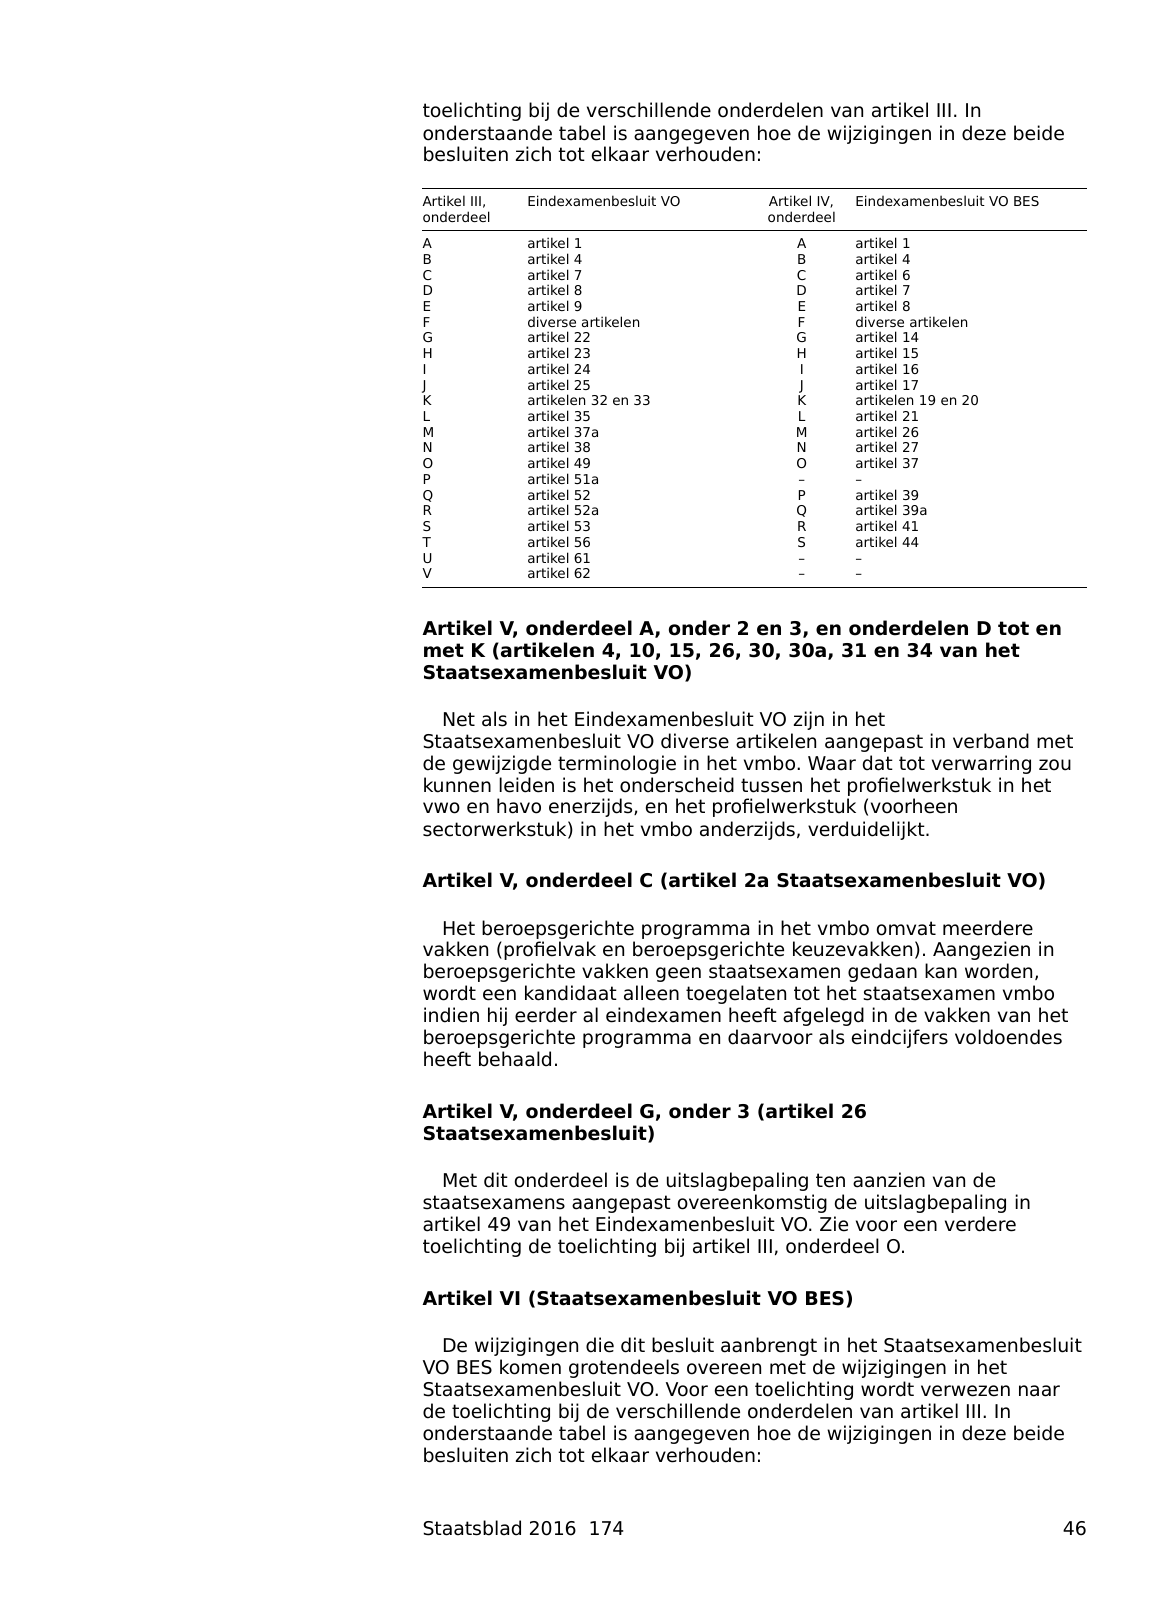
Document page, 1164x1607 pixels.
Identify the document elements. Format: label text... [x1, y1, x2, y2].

table_cell artikel 7 [849, 283, 1087, 299]
table_cell artikel 16 [849, 362, 1087, 377]
text toelichting bij de verschillende onderdelen van artikel III. In onderstaande tabel is aangegeven hoe de wijzigingen in deze beide besluiten zich tot elkaar verhouden: [422, 100, 1087, 166]
table_cell B [754, 252, 849, 267]
text Net als in het Eindexamenbesluit VO zijn in het Staatsexamenbesluit VO diverse artikelen aangepast in verband met de gewijzigde terminologie in het vmbo. Waar dat tot verwarring zou kunnen leiden is het onderscheid tussen het profielwerkstuk in het vwo en havo enerzijds, en het profielwerkstuk (voorheen sectorwerkstuk) in het vmbo anderzijds, verduidelijkt. [422, 708, 1087, 840]
table_header Artikel III, onderdeel [422, 189, 521, 230]
table_cell artikel 24 [521, 362, 754, 377]
text De wijzigingen die dit besluit aanbrengt in het Staatsexamenbesluit VO BES komen grotendeels overeen met de wijzigingen in het Staatsexamenbesluit VO. Voor een toelichting wordt verwezen naar de toelichting bij de verschillende onderdelen van artikel III. In onderstaande tabel is aangegeven hoe de wijzigingen in deze beide besluiten zich tot elkaar verhouden: [422, 1335, 1087, 1467]
table_cell C [422, 267, 521, 283]
table_cell artikel 37 [849, 456, 1087, 472]
table_cell U [422, 550, 521, 566]
table_cell artikel 52 [521, 488, 754, 503]
table_cell artikel 4 [521, 252, 754, 267]
table_cell I [422, 362, 521, 377]
table_cell S [754, 535, 849, 550]
table_cell R [754, 519, 849, 535]
table_cell artikel 38 [521, 440, 754, 456]
table_cell A [754, 231, 849, 252]
table_cell artikel 39 [849, 488, 1087, 503]
table_cell artikel 1 [849, 231, 1087, 252]
table_cell M [754, 425, 849, 440]
table_cell D [754, 283, 849, 299]
table_cell artikel 9 [521, 299, 754, 314]
table_cell – [849, 472, 1087, 487]
table_cell N [754, 440, 849, 456]
table_cell artikel 39a [849, 503, 1087, 519]
table_cell L [754, 409, 849, 424]
table_cell – [754, 472, 849, 487]
subtitle Artikel V, onderdeel C (artikel 2a Staatsexamenbesluit VO) [422, 870, 1087, 892]
table_cell E [422, 299, 521, 314]
table_cell O [754, 456, 849, 472]
table_cell D [422, 283, 521, 299]
table_cell artikel 8 [521, 283, 754, 299]
table_cell artikel 27 [849, 440, 1087, 456]
table_cell V [422, 566, 521, 587]
table_cell E [754, 299, 849, 314]
table_cell artikel 51a [521, 472, 754, 487]
table_cell A [422, 231, 521, 252]
table_cell N [422, 440, 521, 456]
table_cell I [754, 362, 849, 377]
table_cell K [422, 393, 521, 409]
table_cell Q [754, 503, 849, 519]
table_cell R [422, 503, 521, 519]
table_cell S [422, 519, 521, 535]
table_cell J [422, 378, 521, 393]
table_cell – [754, 566, 849, 587]
table_cell F [422, 315, 521, 330]
table_cell – [849, 566, 1087, 587]
table_cell artikel 6 [849, 267, 1087, 283]
table_cell F [754, 315, 849, 330]
table_cell artikel 1 [521, 231, 754, 252]
table_cell G [754, 330, 849, 346]
table_cell Q [422, 488, 521, 503]
table_cell artikel 7 [521, 267, 754, 283]
table_cell artikel 52a [521, 503, 754, 519]
table_cell artikel 25 [521, 378, 754, 393]
table_cell C [754, 267, 849, 283]
table_cell H [422, 346, 521, 362]
table_cell J [754, 378, 849, 393]
table_cell artikel 49 [521, 456, 754, 472]
table_cell artikel 61 [521, 550, 754, 566]
table_cell artikel 44 [849, 535, 1087, 550]
table_cell B [422, 252, 521, 267]
subtitle Artikel V, onderdeel A, onder 2 en 3, en onderdelen D tot en met K (artikelen 4, 10, 15, 26, 30, 30a, 31 en 34 van het Staatsexamenbesluit VO) [422, 618, 1087, 683]
table_header Artikel IV, onderdeel [754, 189, 849, 230]
table_cell artikel 21 [849, 409, 1087, 424]
table_cell T [422, 535, 521, 550]
table_cell artikelen 32 en 33 [521, 393, 754, 409]
table_cell artikel 53 [521, 519, 754, 535]
table_cell artikel 17 [849, 378, 1087, 393]
table_cell P [422, 472, 521, 487]
table_header Eindexamenbesluit VO BES [849, 189, 1087, 230]
text Met dit onderdeel is de uitslagbepaling ten aanzien van de staatsexamens aangepast overeenkomstig de uitslagbepaling in artikel 49 van het Eindexamenbesluit VO. Zie voor een verdere toelichting de toelichting bij artikel III, onderdeel O. [422, 1170, 1087, 1258]
table_cell diverse artikelen [521, 315, 754, 330]
table_cell artikel 62 [521, 566, 754, 587]
table_cell artikel 4 [849, 252, 1087, 267]
table_cell artikel 41 [849, 519, 1087, 535]
text Het beroepsgerichte programma in het vmbo omvat meerdere vakken (profielvak en beroepsgerichte keuzevakken). Aangezien in beroepsgerichte vakken geen staatsexamen gedaan kan worden, wordt een kandidaat alleen toegelaten tot het staatsexamen vmbo indien hij eerder al eindexamen heeft afgelegd in de vakken van het beroepsgerichte programma en daarvoor als eindcijfers voldoendes heeft behaald. [422, 917, 1087, 1071]
table_cell artikelen 19 en 20 [849, 393, 1087, 409]
table_cell K [754, 393, 849, 409]
table_cell artikel 15 [849, 346, 1087, 362]
table_cell artikel 23 [521, 346, 754, 362]
table_cell P [754, 488, 849, 503]
table_cell M [422, 425, 521, 440]
table_cell artikel 56 [521, 535, 754, 550]
table_cell – [849, 550, 1087, 566]
table_cell L [422, 409, 521, 424]
table_cell diverse artikelen [849, 315, 1087, 330]
table_cell O [422, 456, 521, 472]
table_cell artikel 22 [521, 330, 754, 346]
subtitle Artikel VI (Staatsexamenbesluit VO BES) [422, 1288, 1087, 1310]
table_cell artikel 8 [849, 299, 1087, 314]
table_cell artikel 26 [849, 425, 1087, 440]
table_cell – [754, 550, 849, 566]
table_cell artikel 37a [521, 425, 754, 440]
table_cell H [754, 346, 849, 362]
table_cell artikel 35 [521, 409, 754, 424]
subtitle Artikel V, onderdeel G, onder 3 (artikel 26 Staatsexamenbesluit) [422, 1101, 1087, 1145]
table_header Eindexamenbesluit VO [521, 189, 754, 230]
table_cell G [422, 330, 521, 346]
table_cell artikel 14 [849, 330, 1087, 346]
